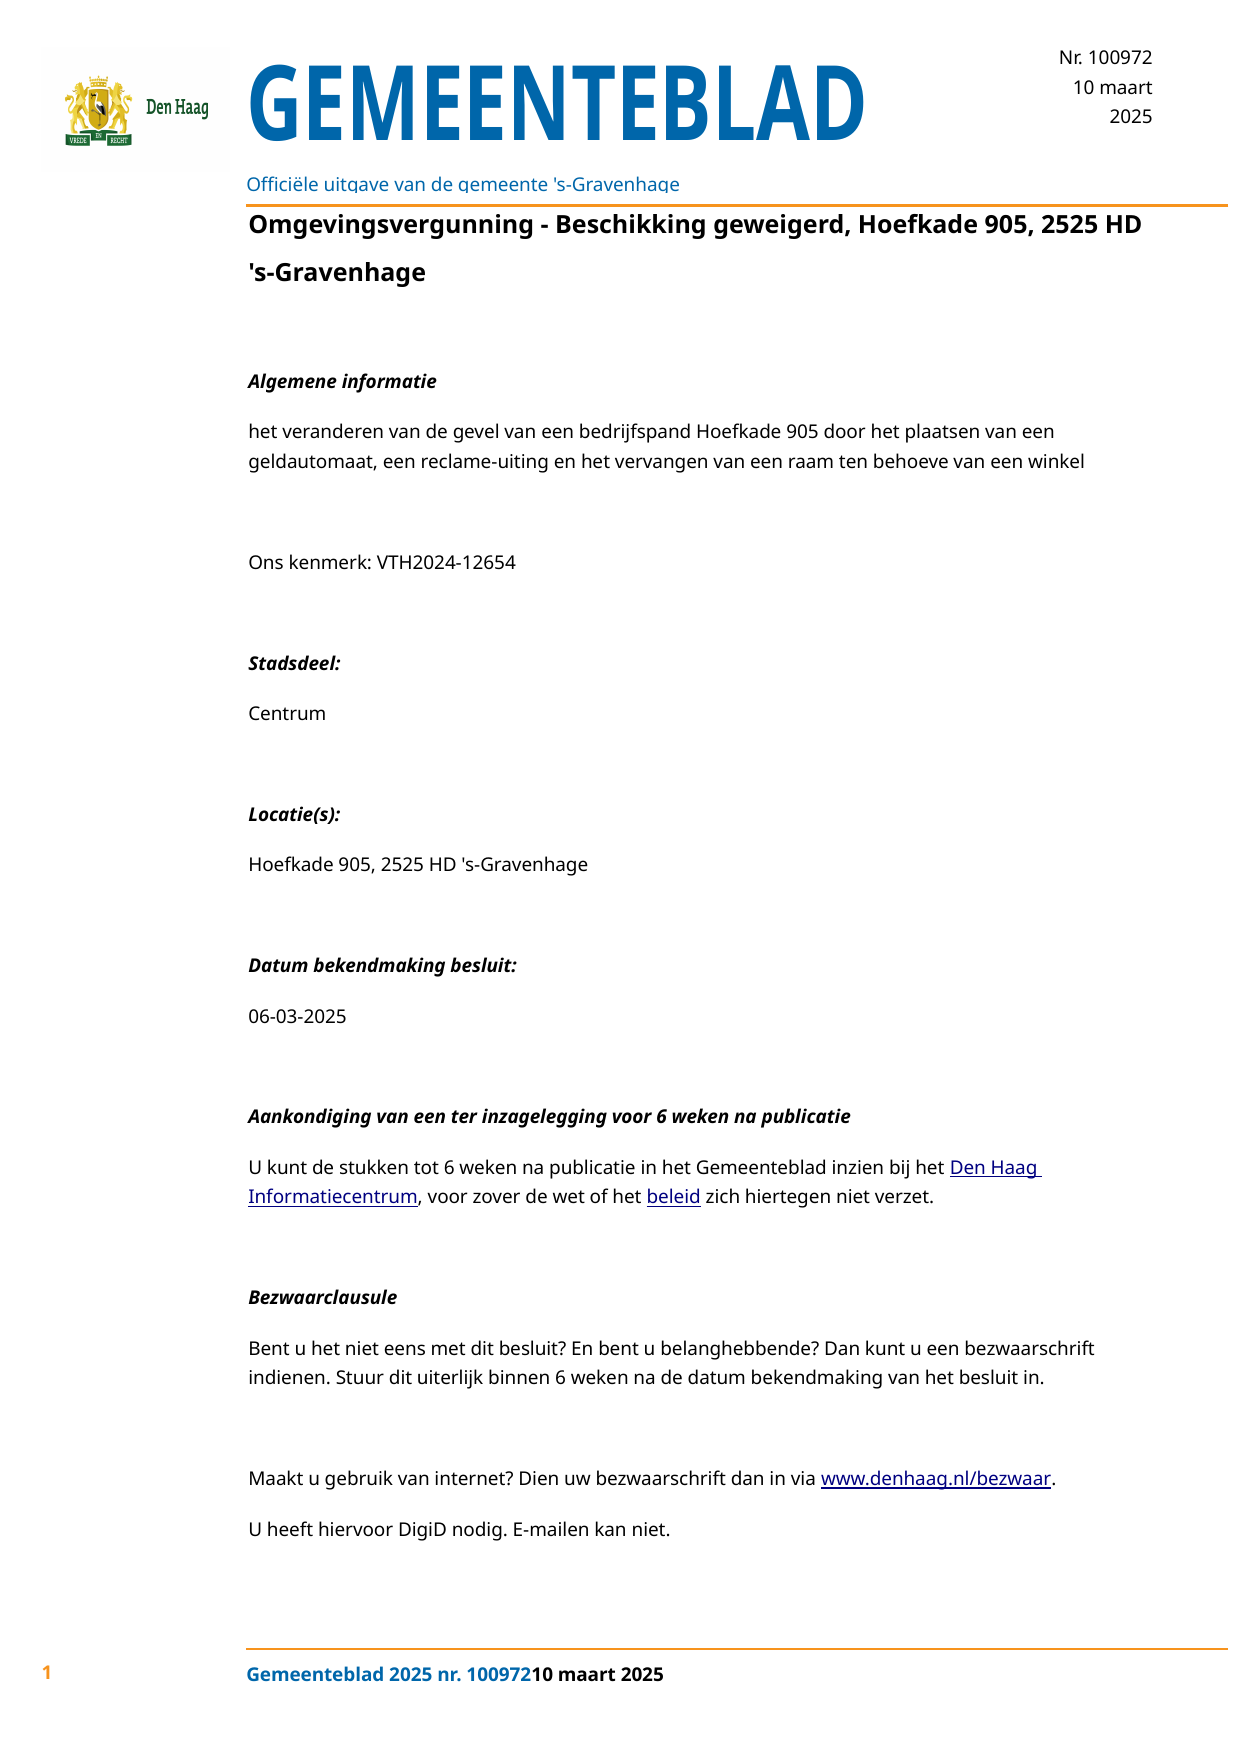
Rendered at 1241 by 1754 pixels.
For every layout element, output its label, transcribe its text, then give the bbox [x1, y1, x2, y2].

text Datum bekendmaking besluit: [248, 952, 1152, 978]
text Maakt u gebruik van internet? Dien uw bezwaarschrift dan in via www.denhaag.nl/bezwaar. [248, 1465, 1152, 1491]
text U kunt de stukken tot 6 weken na publicatie in het Gemeenteblad inzien bij het Den Haag Informatiecentrum, voor zover de wet of het beleid zich hiertegen niet verzet. [248, 1154, 1152, 1209]
text Hoefkade 905, 2525 HD 's-Gravenhage [248, 852, 1152, 877]
text Stadsdeel: [248, 650, 1152, 676]
text U heeft hiervoor DigiD nodig. E-mailen kan niet. [248, 1516, 1152, 1542]
text Omgevingsvergunning - Beschikking geweigerd, Hoefkade 905, 2525 HD 's-Gravenhage [248, 207, 1152, 288]
text Centrum [248, 700, 1152, 726]
text Bent u het niet eens met dit besluit? En bent u belanghebbende? Dan kunt u een bezwaarschrift indienen. Stuur dit uiterlijk binnen 6 weken na de datum bekendmaking van het besluit in. [248, 1335, 1152, 1390]
text Aankondiging van een ter inzagelegging voor 6 weken na publicatie [248, 1104, 1152, 1129]
picture [41, 47, 231, 172]
text Algemene informatie [248, 368, 1152, 394]
text Bezwaarclausule [248, 1284, 1152, 1310]
text het veranderen van de gevel van een bedrijfspand Hoefkade 905 door het plaatsen van een geldautomaat, een reclame-uiting en het vervangen van een raam ten behoeve van een winkel [248, 419, 1152, 474]
text Locatie(s): [248, 801, 1152, 827]
text Ons kenmerk: VTH2024-12654 [248, 549, 1152, 575]
text 06-03-2025 [248, 1003, 1152, 1029]
